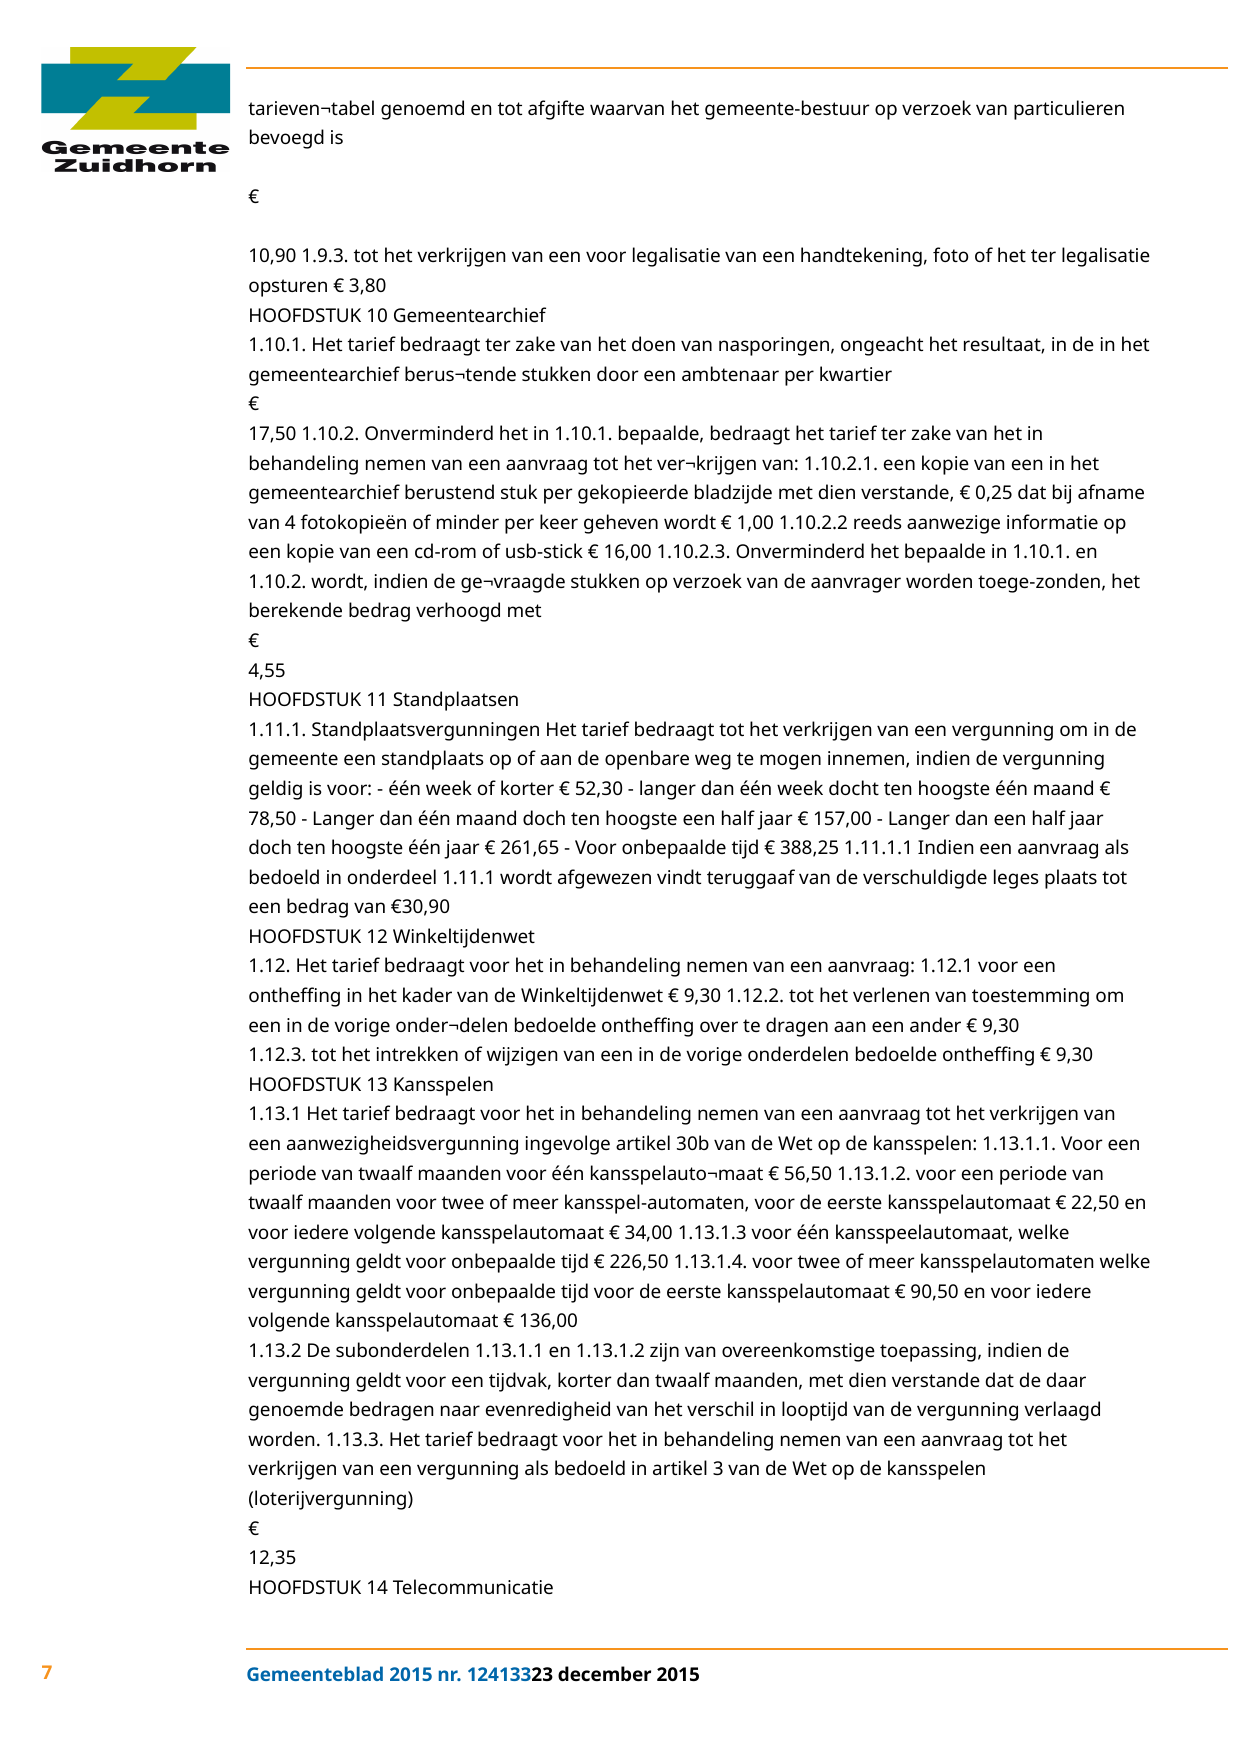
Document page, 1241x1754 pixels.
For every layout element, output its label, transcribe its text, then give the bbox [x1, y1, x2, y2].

text € [248, 1515, 1152, 1541]
text € [248, 183, 1152, 209]
text HOOFDSTUK 14 Telecommunicatie [248, 1574, 1152, 1600]
text 1.10.1. Het tarief bedraagt ter zake van het doen van nasporingen, ongeacht het resultaat, in de in het gemeentearchief berus¬tende stukken door een ambtenaar per kwartier [248, 331, 1152, 387]
text HOOFDSTUK 11 Standplaatsen [248, 686, 1152, 712]
text 1.13.1 Het tarief bedraagt voor het in behandeling nemen van een aanvraag tot het verkrijgen van een aanwezigheidsvergunning ingevolge artikel 30b van de Wet op de kansspelen: 1.13.1.1. Voor een periode van twaalf maanden voor één kansspelauto¬maat € 56,50 1.13.1.2. voor een periode van twaalf maanden voor twee of meer kansspel-automaten, voor de eerste kansspelautomaat € 22,50 en voor iedere volgende kansspelautomaat € 34,00 1.13.1.3 voor één kansspeelautomaat, welke vergunning geldt voor onbepaalde tijd € 226,50 1.13.1.4. voor twee of meer kansspelautomaten welke vergunning geldt voor onbepaalde tijd voor de eerste kansspelautomaat € 90,50 en voor iedere volgende kansspelautomaat € 136,00 [248, 1101, 1152, 1333]
text HOOFDSTUK 10 Gemeentearchief [248, 302, 1152, 328]
text 1.12.3. tot het intrekken of wijzigen van een in de vorige onderdelen bedoelde ontheffing € 9,30 [248, 1041, 1152, 1067]
text tarieven¬tabel genoemd en tot afgifte waarvan het gemeente-bestuur op verzoek van particulieren bevoegd is [248, 95, 1152, 150]
text 1.12. Het tarief bedraagt voor het in behandeling nemen van een aanvraag: 1.12.1 voor een ontheffing in het kader van de Winkeltijdenwet € 9,30 1.12.2. tot het verlenen van toestemming om een in de vorige onder¬delen bedoelde ontheffing over te dragen aan een ander € 9,30 [248, 953, 1152, 1038]
text 1.11.1. Standplaatsvergunningen Het tarief bedraagt tot het verkrijgen van een vergunning om in de gemeente een standplaats op of aan de openbare weg te mogen innemen, indien de vergunning geldig is voor: - één week of korter € 52,30 - langer dan één week docht ten hoogste één maand € 78,50 - Langer dan één maand doch ten hoogste een half jaar € 157,00 - Langer dan een half jaar doch ten hoogste één jaar € 261,65 - Voor onbepaalde tijd € 388,25 1.11.1.1 Indien een aanvraag als bedoeld in onderdeel 1.11.1 wordt afgewezen vindt teruggaaf van de verschuldigde leges plaats tot een bedrag van €30,90 [248, 716, 1152, 919]
text HOOFDSTUK 12 Winkeltijdenwet [248, 923, 1152, 949]
text 10,90 1.9.3. tot het verkrijgen van een voor legalisatie van een handtekening, foto of het ter legalisatie opsturen € 3,80 [248, 243, 1152, 298]
text € [248, 391, 1152, 416]
text 4,55 [248, 657, 1152, 683]
text 1.13.2 De subonderdelen 1.13.1.1 en 1.13.1.2 zijn van overeenkomstige toepassing, indien de vergunning geldt voor een tijdvak, korter dan twaalf maanden, met dien verstande dat de daar genoemde bedragen naar evenredigheid van het verschil in looptijd van de vergunning verlaagd worden. 1.13.3. Het tarief bedraagt voor het in behandeling nemen van een aanvraag tot het verkrijgen van een vergunning als bedoeld in artikel 3 van de Wet op de kansspelen (loterijvergunning) [248, 1337, 1152, 1511]
text HOOFDSTUK 13 Kansspelen [248, 1071, 1152, 1097]
text 12,35 [248, 1544, 1152, 1570]
picture [41, 47, 231, 172]
text € [248, 627, 1152, 653]
text 17,50 1.10.2. Onverminderd het in 1.10.1. bepaalde, bedraagt het tarief ter zake van het in behandeling nemen van een aanvraag tot het ver¬krijgen van: 1.10.2.1. een kopie van een in het gemeentearchief berustend stuk per gekopieerde bladzijde met dien verstande, € 0,25 dat bij afname van 4 fotokopieën of minder per keer geheven wordt € 1,00 1.10.2.2 reeds aanwezige informatie op een kopie van een cd-rom of usb-stick € 16,00 1.10.2.3. Onverminderd het bepaalde in 1.10.1. en 1.10.2. wordt, indien de ge¬vraagde stukken op verzoek van de aanvrager worden toege-zonden, het berekende bedrag verhoogd met [248, 420, 1152, 623]
